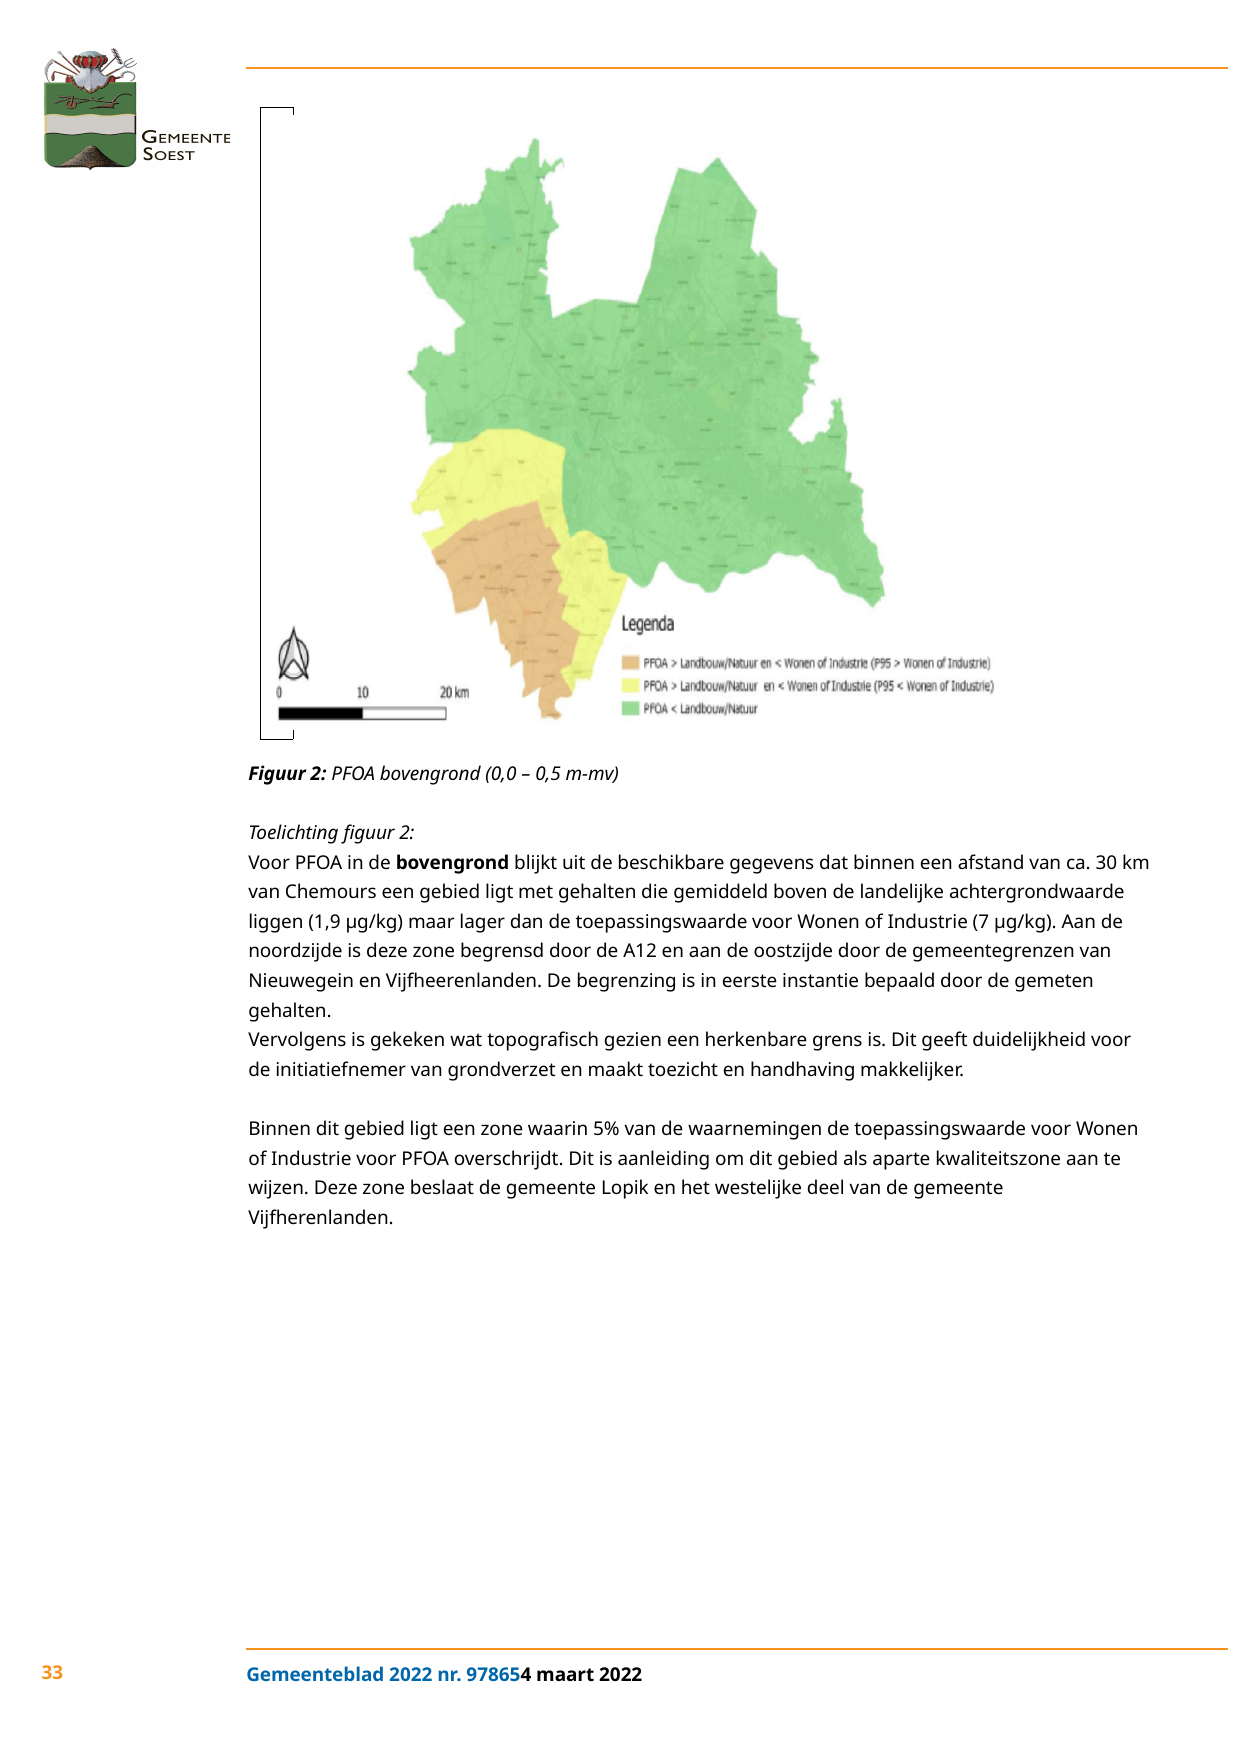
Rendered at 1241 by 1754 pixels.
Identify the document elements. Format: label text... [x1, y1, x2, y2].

picture [268, 115, 1008, 730]
text Voor PFOA in de bovengrond blijkt uit de beschikbare gegevens dat binnen een afstand van ca. 30 km van Chemours een gebied ligt met gehalten die gemiddeld boven de landelijke achtergrondwaarde liggen (1,9 µg/kg) maar lager dan de toepassingswaarde voor Wonen of Industrie (7 µg/kg). Aan de noordzijde is deze zone begrensd door de A12 en aan de oostzijde door de gemeentegrenzen van Nieuwegein en Vijfheerenlanden. De begrenzing is in eerste instantie bepaald door de gemeten gehalten. [248, 849, 1152, 1022]
text Toelichting figuur 2: [248, 819, 1152, 845]
text Binnen dit gebied ligt een zone waarin 5% van de waarnemingen de toepassingswaarde voor Wonen of Industrie voor PFOA overschrijdt. Dit is aanleiding om dit gebied als aparte kwaliteitszone aan te wijzen. Deze zone beslaat de gemeente Lopik en het westelijke deel van de gemeente Vijfherenlanden. [248, 1115, 1152, 1229]
text Figuur 2: PFOA bovengrond (0,0 – 0,5 m-mv) [248, 760, 1152, 786]
picture [41, 47, 231, 172]
text Vervolgens is gekeken wat topografisch gezien een herkenbare grens is. Dit geeft duidelijkheid voor de initiatiefnemer van grondverzet en maakt toezicht en handhaving makkelijker. [248, 1026, 1152, 1082]
